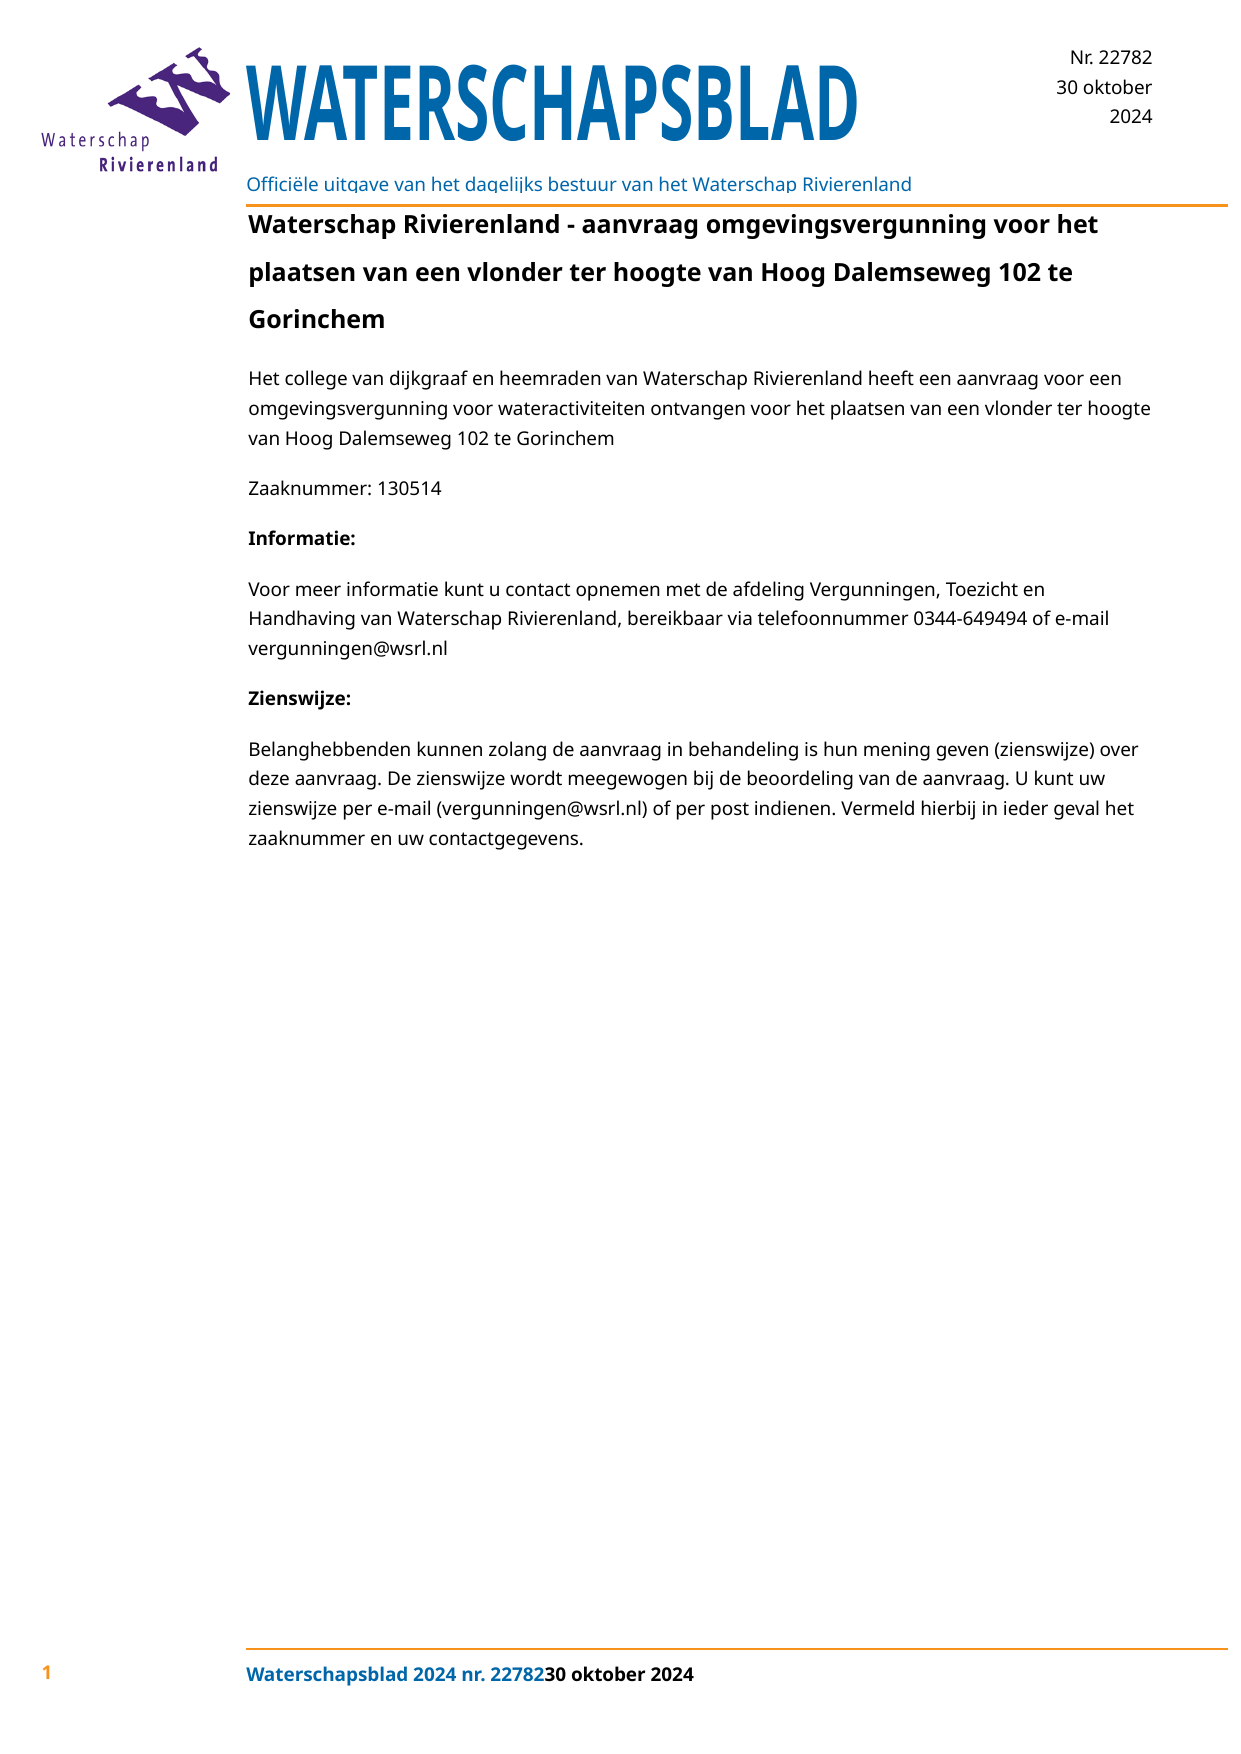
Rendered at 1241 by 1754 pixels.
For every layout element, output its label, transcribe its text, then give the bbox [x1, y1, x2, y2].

text Waterschap Rivierenland - aanvraag omgevingsvergunning voor het plaatsen van een vlonder ter hoogte van Hoog Dalemseweg 102 te Gorinchem [248, 207, 1152, 336]
text Informatie: [248, 526, 1152, 551]
picture [41, 47, 231, 172]
text Zaaknummer: 130514 [248, 475, 1152, 501]
text Zienswijze: [248, 686, 1152, 711]
text Voor meer informatie kunt u contact opnemen met de afdeling Vergunningen, Toezicht en Handhaving van Waterschap Rivierenland, bereikbaar via telefoonnummer 0344-649494 of e-mail vergunningen@wsrl.nl [248, 576, 1152, 661]
text Belanghebbenden kunnen zolang de aanvraag in behandeling is hun mening geven (zienswijze) over deze aanvraag. De zienswijze wordt meegewogen bij de beoordeling van de aanvraag. U kunt uw zienswijze per e-mail (vergunningen@wsrl.nl) of per post indienen. Vermeld hierbij in ieder geval het zaaknummer en uw contactgegevens. [248, 736, 1152, 850]
text Het college van dijkgraaf en heemraden van Waterschap Rivierenland heeft een aanvraag voor een omgevingsvergunning voor wateractiviteiten ontvangen voor het plaatsen van een vlonder ter hoogte van Hoog Dalemseweg 102 te Gorinchem [248, 366, 1152, 450]
